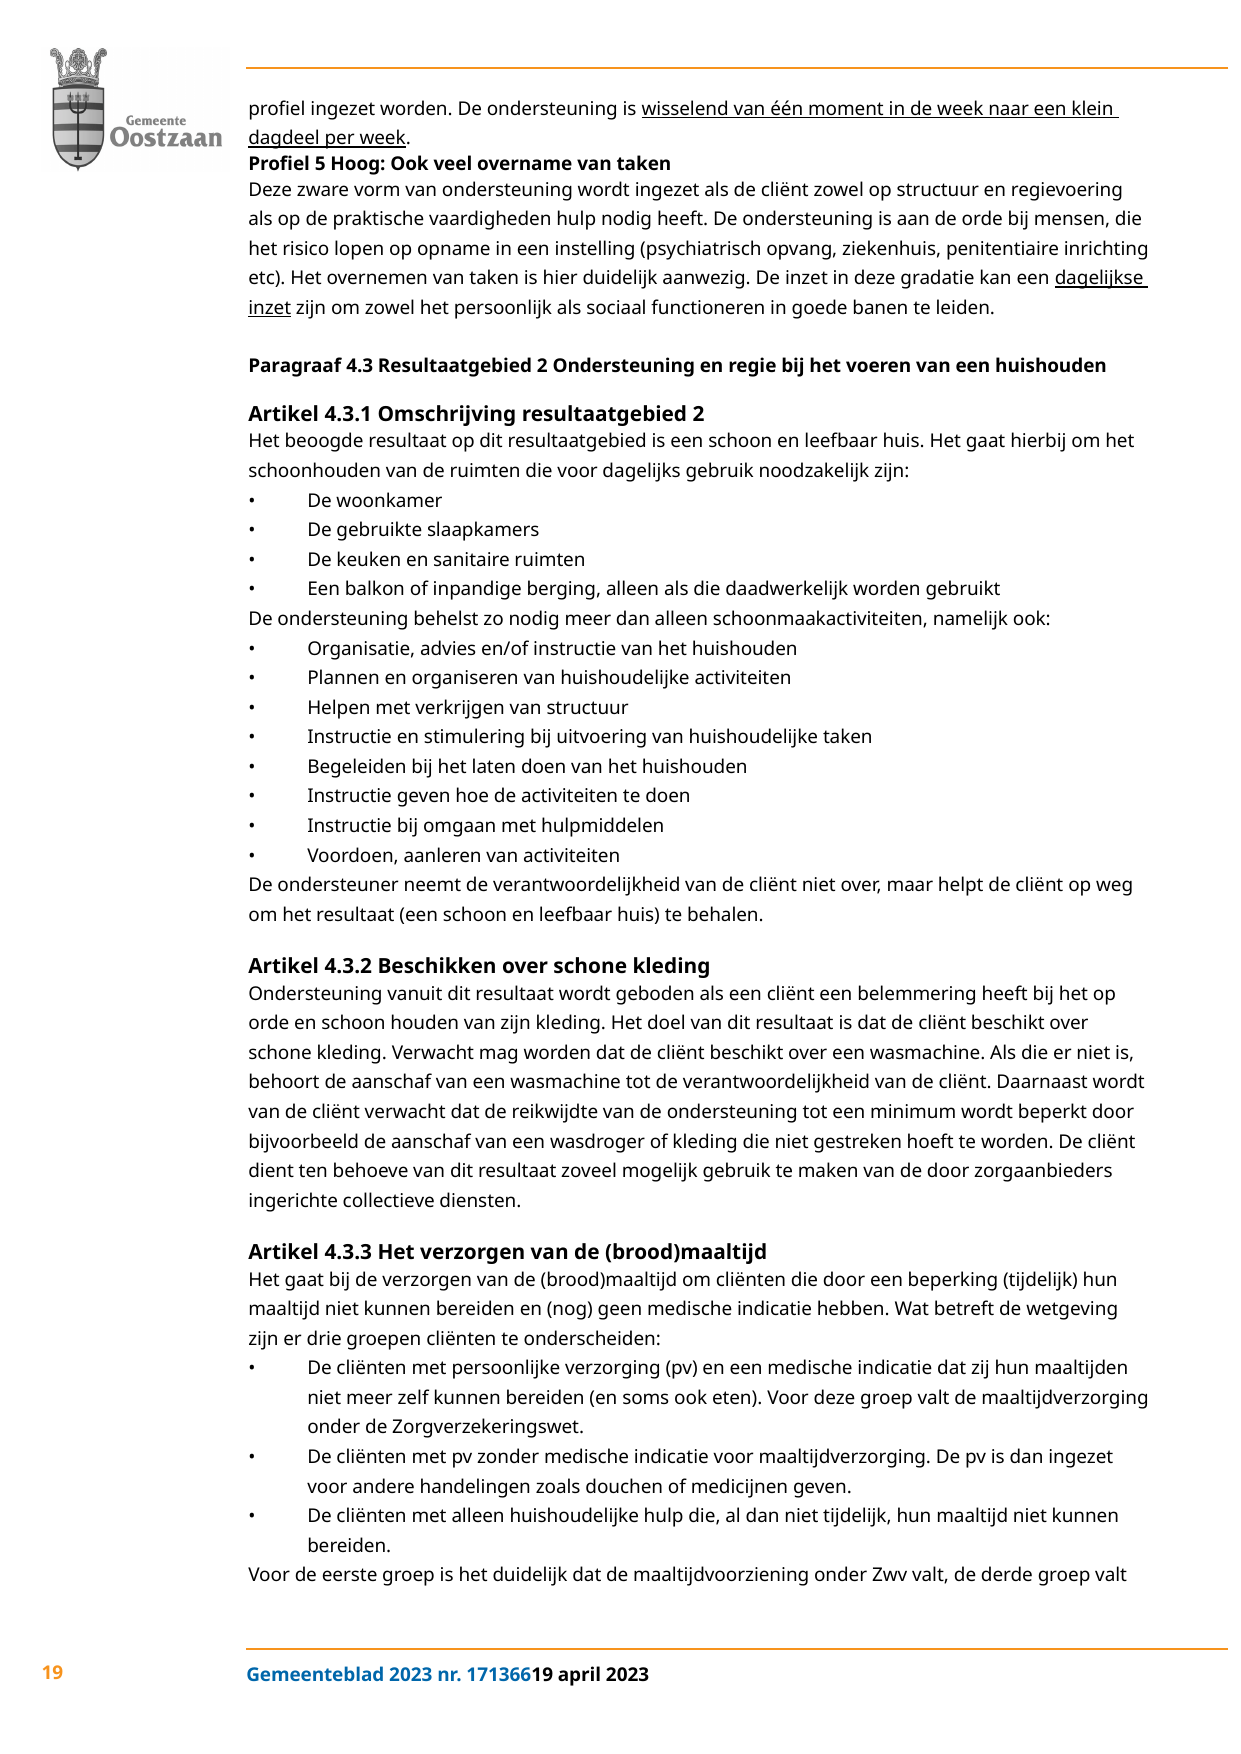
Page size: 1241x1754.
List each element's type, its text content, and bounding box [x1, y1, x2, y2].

list De cliënten met alleen huishoudelijke hulp die, al dan niet tijdelijk, hun maaltijd niet kunnen bereiden. [248, 1502, 1152, 1558]
text De ondersteuning behelst zo nodig meer dan alleen schoonmaakactiviteiten, namelijk ook: [248, 605, 1152, 631]
list Instructie en stimulering bij uitvoering van huishoudelijke taken [248, 723, 1152, 749]
text Voor de eerste groep is het duidelijk dat de maaltijdvoorziening onder Zwv valt, de derde groep valt [248, 1562, 1152, 1587]
list Voordoen, aanleren van activiteiten [248, 842, 1152, 868]
text Ondersteuning vanuit dit resultaat wordt geboden als een cliënt een belemmering heeft bij het op orde en schoon houden van zijn kleding. Het doel van dit resultaat is dat de cliënt beschikt over schone kleding. Verwacht mag worden dat de cliënt beschikt over een wasmachine. Als die er niet is, behoort de aanschaf van een wasmachine tot de verantwoordelijkheid van de cliënt. Daarnaast wordt van de cliënt verwacht dat de reikwijdte van de ondersteuning tot een minimum wordt beperkt door bijvoorbeeld de aanschaf van een wasdroger of kleding die niet gestreken hoeft te worden. De cliënt dient ten behoeve van dit resultaat zoveel mogelijk gebruik te maken van de door zorgaanbieders ingerichte collectieve diensten. [248, 980, 1152, 1213]
picture [41, 47, 231, 172]
text Artikel 4.3.1 Omschrijving resultaatgebied 2 [248, 399, 1152, 428]
table_cell Profiel 5 Hoog: Ook veel overname van taken [248, 150, 1152, 176]
list Helpen met verkrijgen van structuur [248, 694, 1152, 720]
list De gebruikte slaapkamers [248, 516, 1152, 542]
list Organisatie, advies en/of instructie van het huishouden [248, 635, 1152, 661]
text Het beoogde resultaat op dit resultaatgebied is een schoon en leefbaar huis. Het gaat hierbij om het schoonhouden van de ruimten die voor dagelijks gebruik noodzakelijk zijn: [248, 428, 1152, 483]
text Het gaat bij de verzorgen van de (brood)maaltijd om cliënten die door een beperking (tijdelijk) hun maaltijd niet kunnen bereiden en (nog) geen medische indicatie hebben. Wat betreft de wetgeving zijn er drie groepen cliënten te onderscheiden: [248, 1266, 1152, 1351]
list Instructie bij omgaan met hulpmiddelen [248, 812, 1152, 838]
list Begeleiden bij het laten doen van het huishouden [248, 753, 1152, 779]
text Paragraaf 4.3 Resultaatgebied 2 Ondersteuning en regie bij het voeren van een huishouden [248, 353, 1152, 378]
text Artikel 4.3.3 Het verzorgen van de (brood)maaltijd [248, 1237, 1152, 1266]
table_cell Deze zware vorm van ondersteuning wordt ingezet als de cliënt zowel op structuur en regievoering als op de praktische vaardigheden hulp nodig heeft. De ondersteuning is aan de orde bij mensen, die het risico lopen op opname in een instelling (psychiatrisch opvang, ziekenhuis, penitentiaire inrichting etc). Het overnemen van taken is hier duidelijk aanwezig. De inzet in deze gradatie kan een dagelijkse inzet zijn om zowel het persoonlijk als sociaal functioneren in goede banen te leiden. [248, 176, 1152, 320]
list De keuken en sanitaire ruimten [248, 546, 1152, 572]
list Een balkon of inpandige berging, alleen als die daadwerkelijk worden gebruikt [248, 576, 1152, 601]
text Artikel 4.3.2 Beschikken over schone kleding [248, 951, 1152, 980]
table_cell profiel ingezet worden. De ondersteuning is wisselend van één moment in de week naar een klein dagdeel per week. [248, 95, 1152, 150]
list De woonkamer [248, 487, 1152, 513]
list Instructie geven hoe de activiteiten te doen [248, 783, 1152, 808]
list Plannen en organiseren van huishoudelijke activiteiten [248, 664, 1152, 690]
list De cliënten met pv zonder medische indicatie voor maaltijdverzorging. De pv is dan ingezet voor andere handelingen zoals douchen of medicijnen geven. [248, 1443, 1152, 1499]
text De ondersteuner neemt de verantwoordelijkheid van de cliënt niet over, maar helpt de cliënt op weg om het resultaat (een schoon en leefbaar huis) te behalen. [248, 871, 1152, 927]
list De cliënten met persoonlijke verzorging (pv) en een medische indicatie dat zij hun maaltijden niet meer zelf kunnen bereiden (en soms ook eten). Voor deze groep valt de maaltijdverzorging onder de Zorgverzekeringswet. [248, 1354, 1152, 1439]
